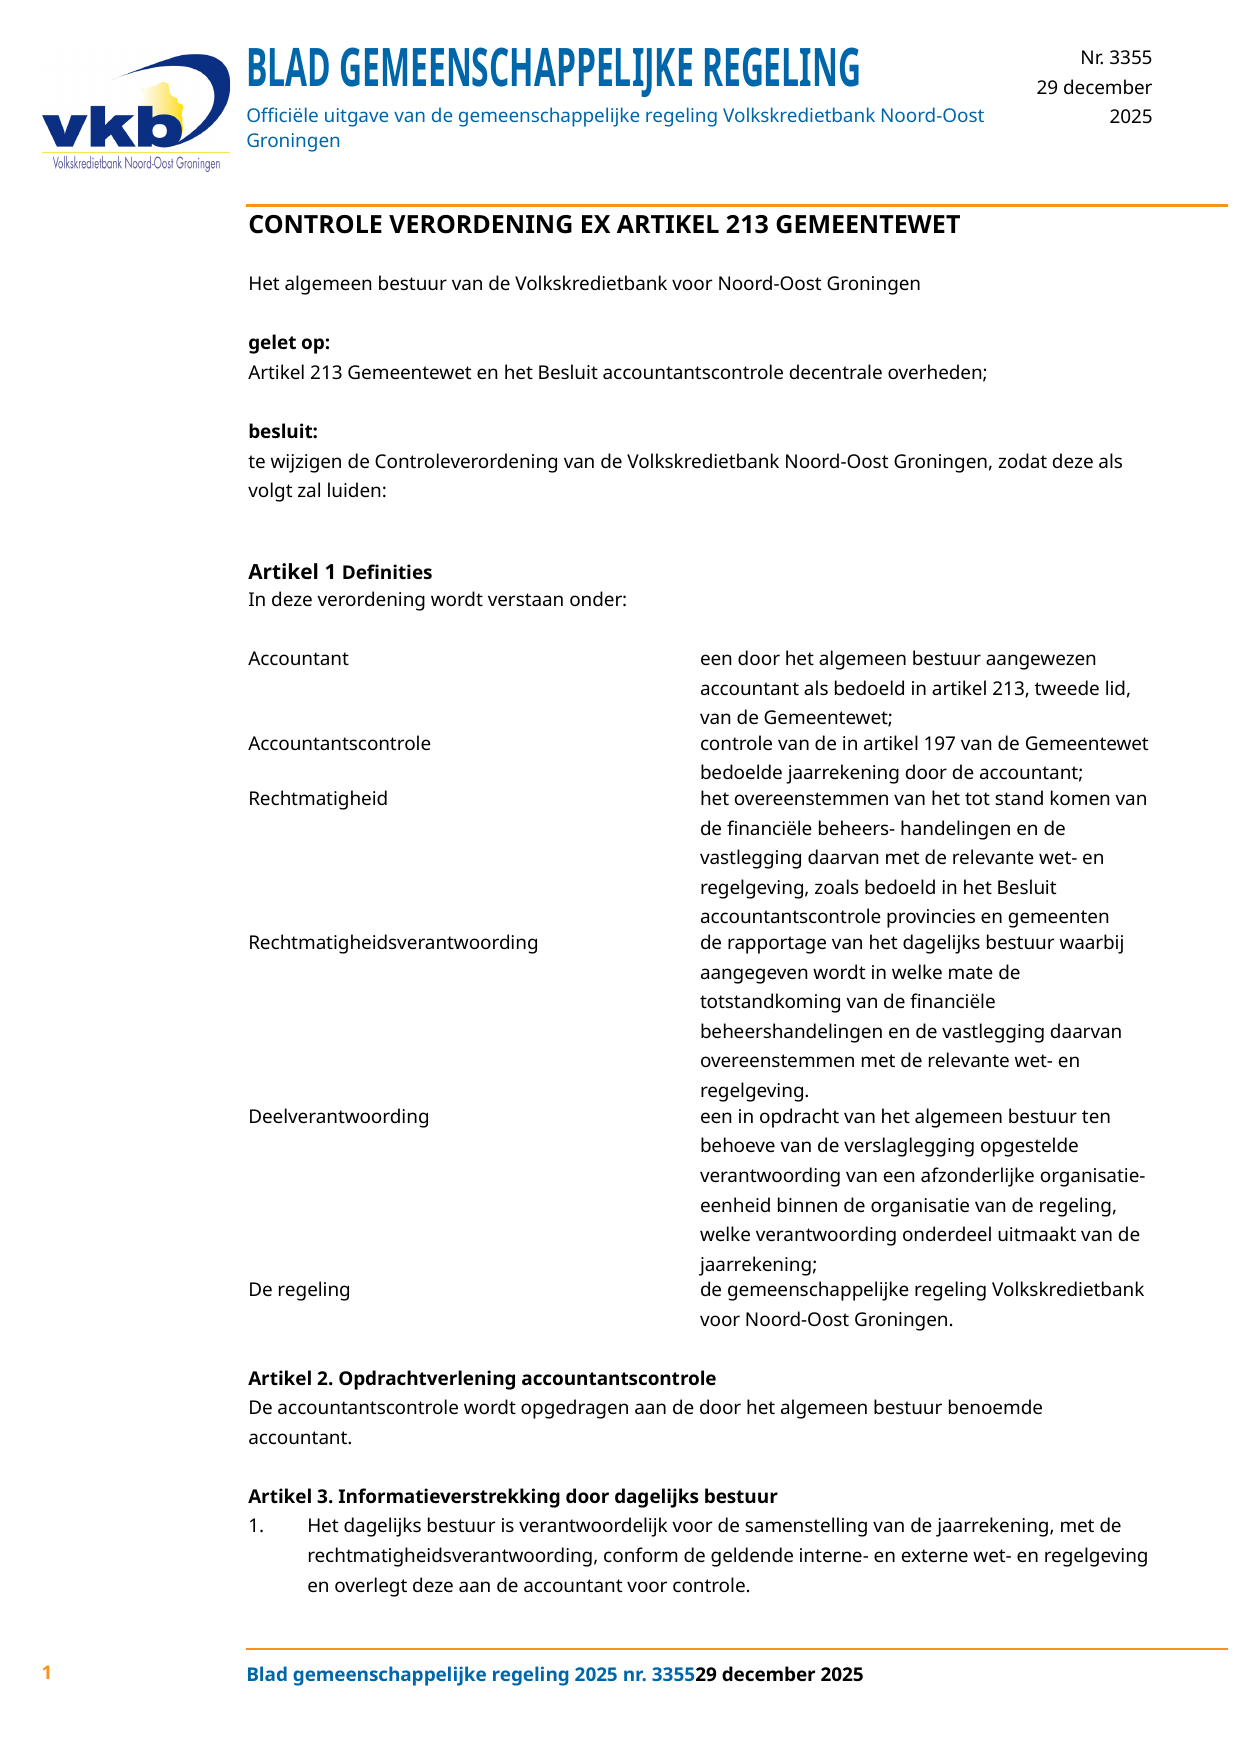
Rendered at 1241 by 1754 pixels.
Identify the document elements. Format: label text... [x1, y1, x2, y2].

table_cell controle van de in artikel 197 van de Gemeentewet bedoelde jaarrekening door de accountant; [700, 730, 1152, 785]
table_cell de gemeenschappelijke regeling Volkskredietbank voor Noord-Oost Groningen. [700, 1277, 1152, 1362]
text Artikel 1 Definities [248, 557, 1152, 586]
picture [41, 47, 231, 172]
table_cell Rechtmatigheidsverantwoording [248, 929, 700, 1103]
text besluit: [248, 418, 1152, 444]
text gelet op: [248, 329, 1152, 355]
table_header Accountant [248, 645, 700, 730]
table_cell Rechtmatigheid [248, 785, 700, 929]
table_cell De regeling [248, 1277, 700, 1362]
table_header een door het algemeen bestuur aangewezen accountant als bedoeld in artikel 213, tweede lid, van de Gemeentewet; [700, 645, 1152, 730]
text Artikel 3. Informatieverstrekking door dagelijks bestuur [248, 1483, 1152, 1509]
text In deze verordening wordt verstaan onder: [248, 586, 1152, 612]
table_cell een in opdracht van het algemeen bestuur ten behoeve van de verslaglegging opgestelde verantwoording van een afzonderlijke organisatie-eenheid binnen de organisatie van de regeling, welke verantwoording onderdeel uitmaakt van de jaarrekening; [700, 1103, 1152, 1277]
table_cell het overeenstemmen van het tot stand komen van de financiële beheers- handelingen en de vastlegging daarvan met de relevante wet- en regelgeving, zoals bedoeld in het Besluit accountantscontrole provincies en gemeenten [700, 785, 1152, 929]
text CONTROLE VERORDENING EX ARTIKEL 213 GEMEENTEWET [248, 207, 1152, 241]
text Artikel 213 Gemeentewet en het Besluit accountantscontrole decentrale overheden; [248, 359, 1152, 385]
text De accountantscontrole wordt opgedragen aan de door het algemeen bestuur benoemde accountant. [248, 1394, 1152, 1450]
text Artikel 2. Opdrachtverlening accountantscontrole [248, 1365, 1152, 1391]
list Het dagelijks bestuur is verantwoordelijk voor de samenstelling van de jaarrekening, met de rechtmatigheidsverantwoording, conform de geldende interne- en externe wet- en regelgeving en overlegt deze aan de accountant voor controle. [248, 1513, 1152, 1598]
text te wijzigen de Controleverordening van de Volkskredietbank Noord-Oost Groningen, zodat deze als volgt zal luiden: [248, 448, 1152, 503]
text Het algemeen bestuur van de Volkskredietbank voor Noord-Oost Groningen [248, 270, 1152, 296]
table_cell de rapportage van het dagelijks bestuur waarbij aangegeven wordt in welke mate de totstandkoming van de financiële beheershandelingen en de vastlegging daarvan overeenstemmen met de relevante wet- en regelgeving. [700, 929, 1152, 1103]
table_cell Deelverantwoording [248, 1103, 700, 1277]
table_cell Accountantscontrole [248, 730, 700, 785]
